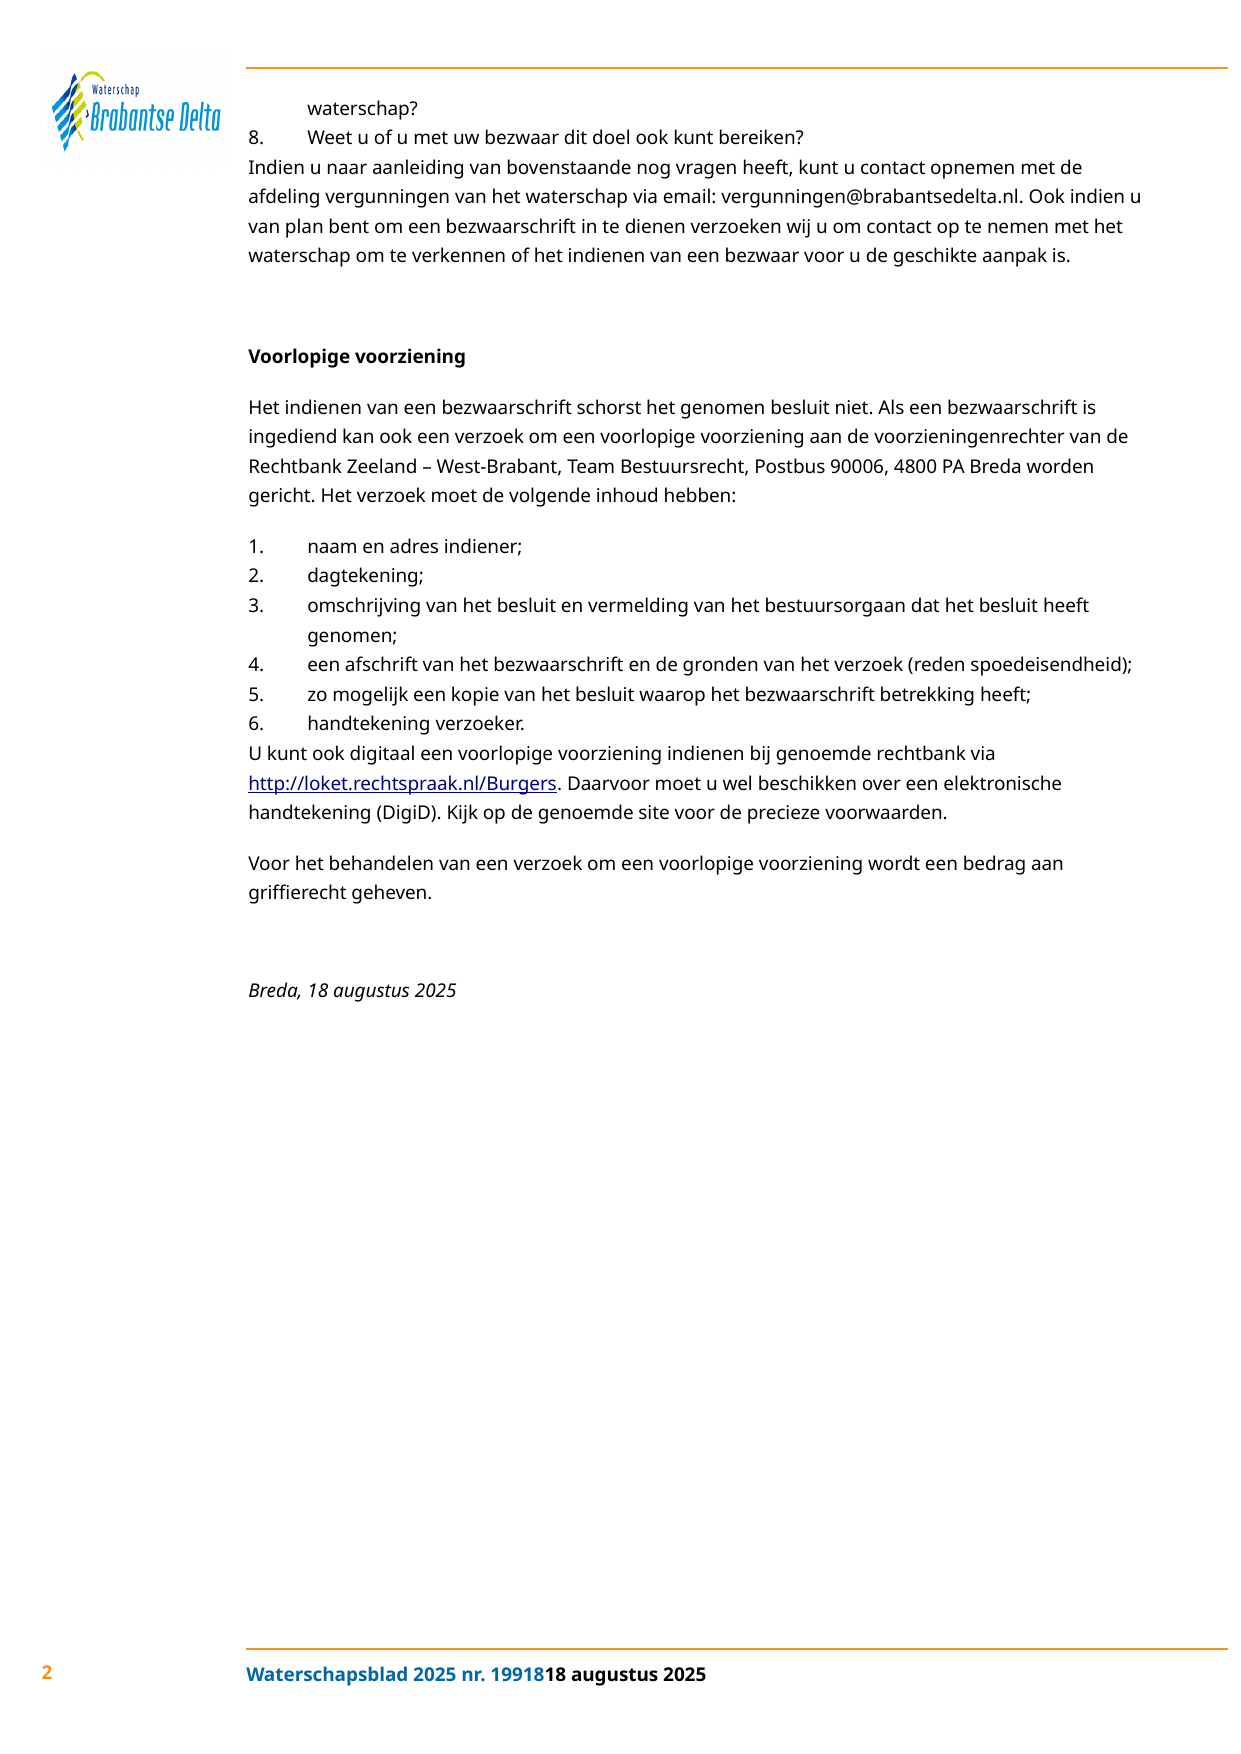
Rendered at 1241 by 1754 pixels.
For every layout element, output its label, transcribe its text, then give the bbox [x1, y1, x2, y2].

text Voor het behandelen van een verzoek om een voorlopige voorziening wordt een bedrag aan griffierecht geheven. [248, 850, 1152, 905]
text Breda, 18 augustus 2025 [248, 978, 1152, 1003]
list omschrijving van het besluit en vermelding van het bestuursorgaan dat het besluit heeft genomen; [248, 592, 1152, 648]
list zo mogelijk een kopie van het besluit waarop het bezwaarschrift betrekking heeft; [248, 681, 1152, 707]
text Voorlopige voorziening [248, 343, 1152, 369]
list een afschrift van het bezwaarschrift en de gronden van het verzoek (reden spoedeisendheid); [248, 651, 1152, 677]
text Indien u naar aanleiding van bovenstaande nog vragen heeft, kunt u contact opnemen met de afdeling vergunningen van het waterschap via email: vergunningen@brabantsedelta.nl. Ook indien u van plan bent om een bezwaarschrift in te dienen verzoeken wij u om contact op te nemen met het waterschap om te verkennen of het indienen van een bezwaar voor u de geschikte aanpak is. [248, 154, 1152, 268]
list dagtekening; [248, 563, 1152, 588]
list handtekening verzoeker. [248, 711, 1152, 736]
list waterschap? [248, 95, 1152, 121]
list naam en adres indiener; [248, 533, 1152, 559]
list Weet u of u met uw bezwaar dit doel ook kunt bereiken? [248, 124, 1152, 150]
text Het indienen van een bezwaarschrift schorst het genomen besluit niet. Als een bezwaarschrift is ingediend kan ook een verzoek om een voorlopige voorziening aan de voorzieningenrechter van de Rechtbank Zeeland – West-Brabant, Team Bestuursrecht, Postbus 90006, 4800 PA Breda worden gericht. Het verzoek moet de volgende inhoud hebben: [248, 394, 1152, 508]
text U kunt ook digitaal een voorlopige voorziening indienen bij genoemde rechtbank via http://loket.rechtspraak.nl/Burgers. Daarvoor moet u wel beschikken over een elektronische handtekening (DigiD). Kijk op de genoemde site voor de precieze voorwaarden. [248, 740, 1152, 825]
picture [41, 47, 231, 172]
